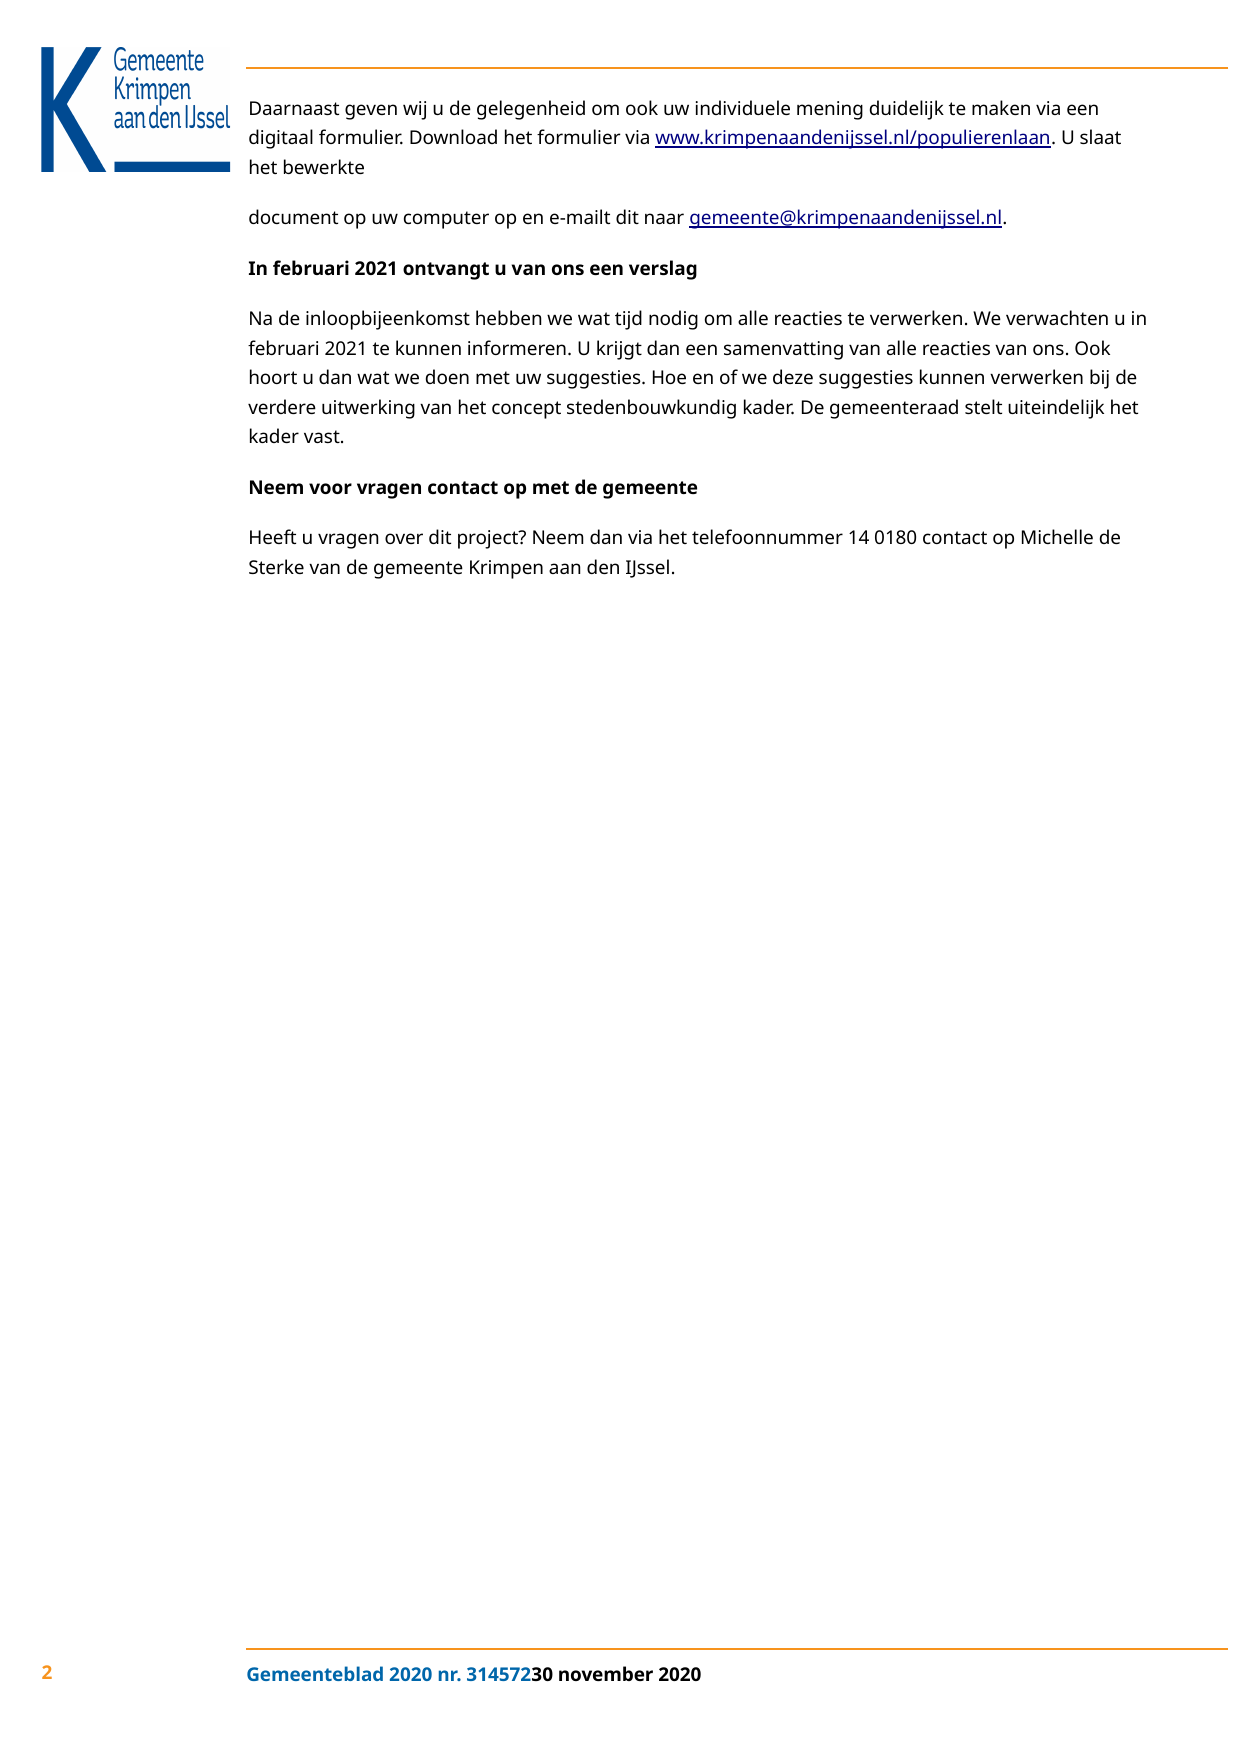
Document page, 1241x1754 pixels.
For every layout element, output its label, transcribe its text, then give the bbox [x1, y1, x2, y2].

text Na de inloopbijeenkomst hebben we wat tijd nodig om alle reacties te verwerken. We verwachten u in februari 2021 te kunnen informeren. U krijgt dan een samenvatting van alle reacties van ons. Ook hoort u dan wat we doen met uw suggesties. Hoe en of we deze suggesties kunnen verwerken bij de verdere uitwerking van het concept stedenbouwkundig kader. De gemeenteraad stelt uiteindelijk het kader vast. [248, 305, 1152, 449]
text document op uw computer op en e-mailt dit naar gemeente@krimpenaandenijssel.nl. [248, 204, 1152, 230]
text Daarnaast geven wij u de gelegenheid om ook uw individuele mening duidelijk te maken via een digitaal formulier. Download het formulier via www.krimpenaandenijssel.nl/populierenlaan. U slaat het bewerkte [248, 95, 1152, 180]
text Neem voor vragen contact op met de gemeente [248, 474, 1152, 500]
text In februari 2021 ontvangt u van ons een verslag [248, 255, 1152, 281]
text Heeft u vragen over dit project? Neem dan via het telefoonnummer 14 0180 contact op Michelle de Sterke van de gemeente Krimpen aan den IJssel. [248, 524, 1152, 580]
picture [41, 47, 231, 172]
